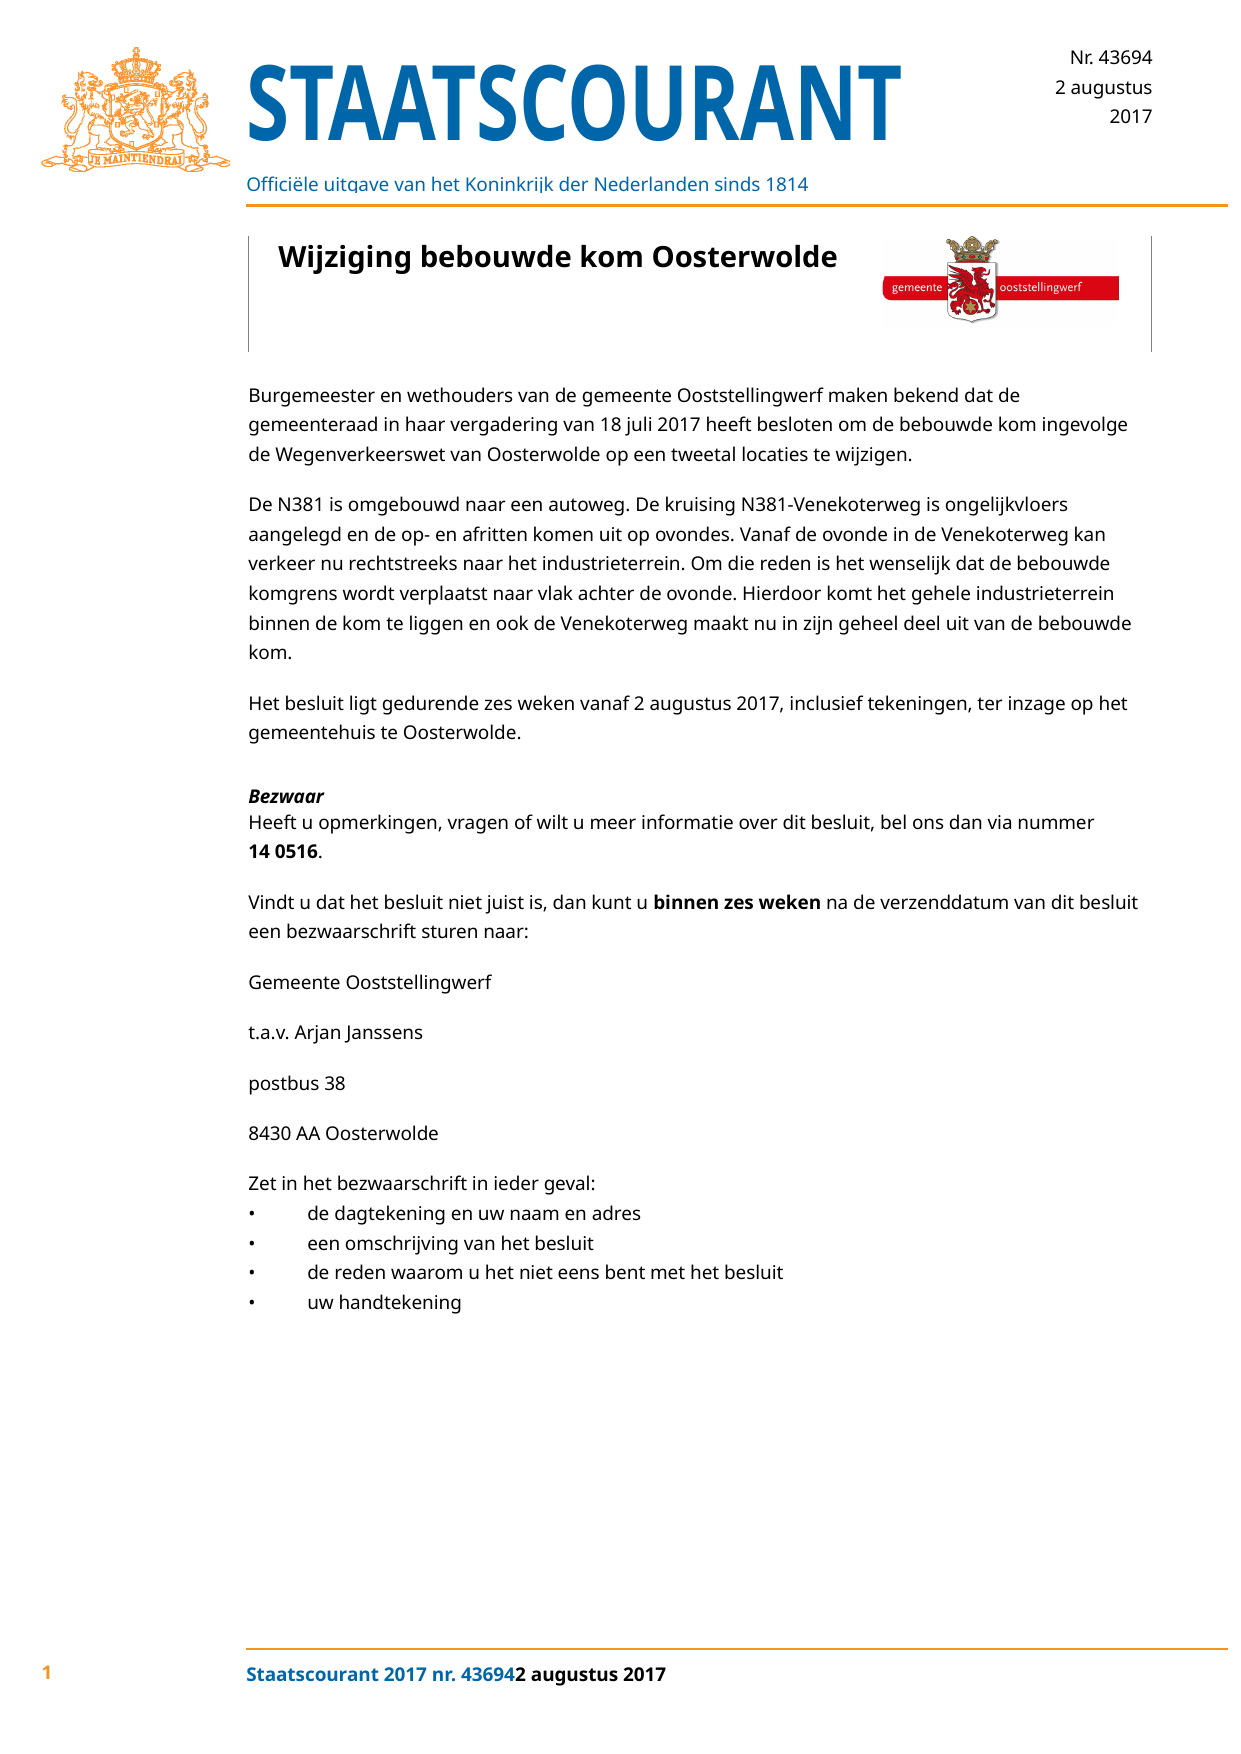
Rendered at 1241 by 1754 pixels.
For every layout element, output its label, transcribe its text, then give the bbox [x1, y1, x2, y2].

list de dagtekening en uw naam en adres [248, 1200, 1152, 1226]
list een omschrijving van het besluit [248, 1230, 1152, 1256]
text Burgemeester en wethouders van de gemeente Ooststellingwerf maken bekend dat de gemeenteraad in haar vergadering van 18 juli 2017 heeft besloten om de bebouwde kom ingevolge de Wegenverkeerswet van Oosterwolde op een tweetal locaties te wijzigen. [248, 382, 1152, 467]
text postbus 38 [248, 1070, 1152, 1096]
picture [882, 236, 1119, 327]
text Vindt u dat het besluit niet juist is, dan kunt u binnen zes weken na de verzenddatum van dit besluit een bezwaarschrift sturen naar: [248, 889, 1152, 944]
table_header [850, 236, 1151, 352]
text Het besluit ligt gedurende zes weken vanaf 2 augustus 2017, inclusief tekeningen, ter inzage op het gemeentehuis te Oosterwolde. [248, 690, 1152, 745]
text 8430 AA Oosterwolde [248, 1120, 1152, 1146]
text Heeft u opmerkingen, vragen of wilt u meer informatie over dit besluit, bel ons dan via nummer 14 0516. [248, 809, 1152, 864]
text Bezwaar [248, 783, 1152, 809]
text De N381 is omgebouwd naar een autoweg. De kruising N381-Venekoterweg is ongelijkvloers aangelegd en de op- en afritten komen uit op ovondes. Vanaf de ovonde in de Venekoterweg kan verkeer nu rechtstreeks naar het industrieterrein. Om die reden is het wenselijk dat de bebouwde komgrens wordt verplaatst naar vlak achter de ovonde. Hierdoor komt het gehele industrieterrein binnen de kom te liggen en ook de Venekoterweg maakt nu in zijn geheel deel uit van de bebouwde kom. [248, 491, 1152, 665]
text Zet in het bezwaarschrift in ieder geval: [248, 1171, 1152, 1196]
list uw handtekening [248, 1289, 1152, 1315]
list de reden waarom u het niet eens bent met het besluit [248, 1259, 1152, 1285]
table_header Wijziging bebouwde kom Oosterwolde [249, 236, 850, 352]
text Gemeente Ooststellingwerf [248, 969, 1152, 995]
picture [41, 47, 231, 172]
text t.a.v. Arjan Janssens [248, 1019, 1152, 1045]
